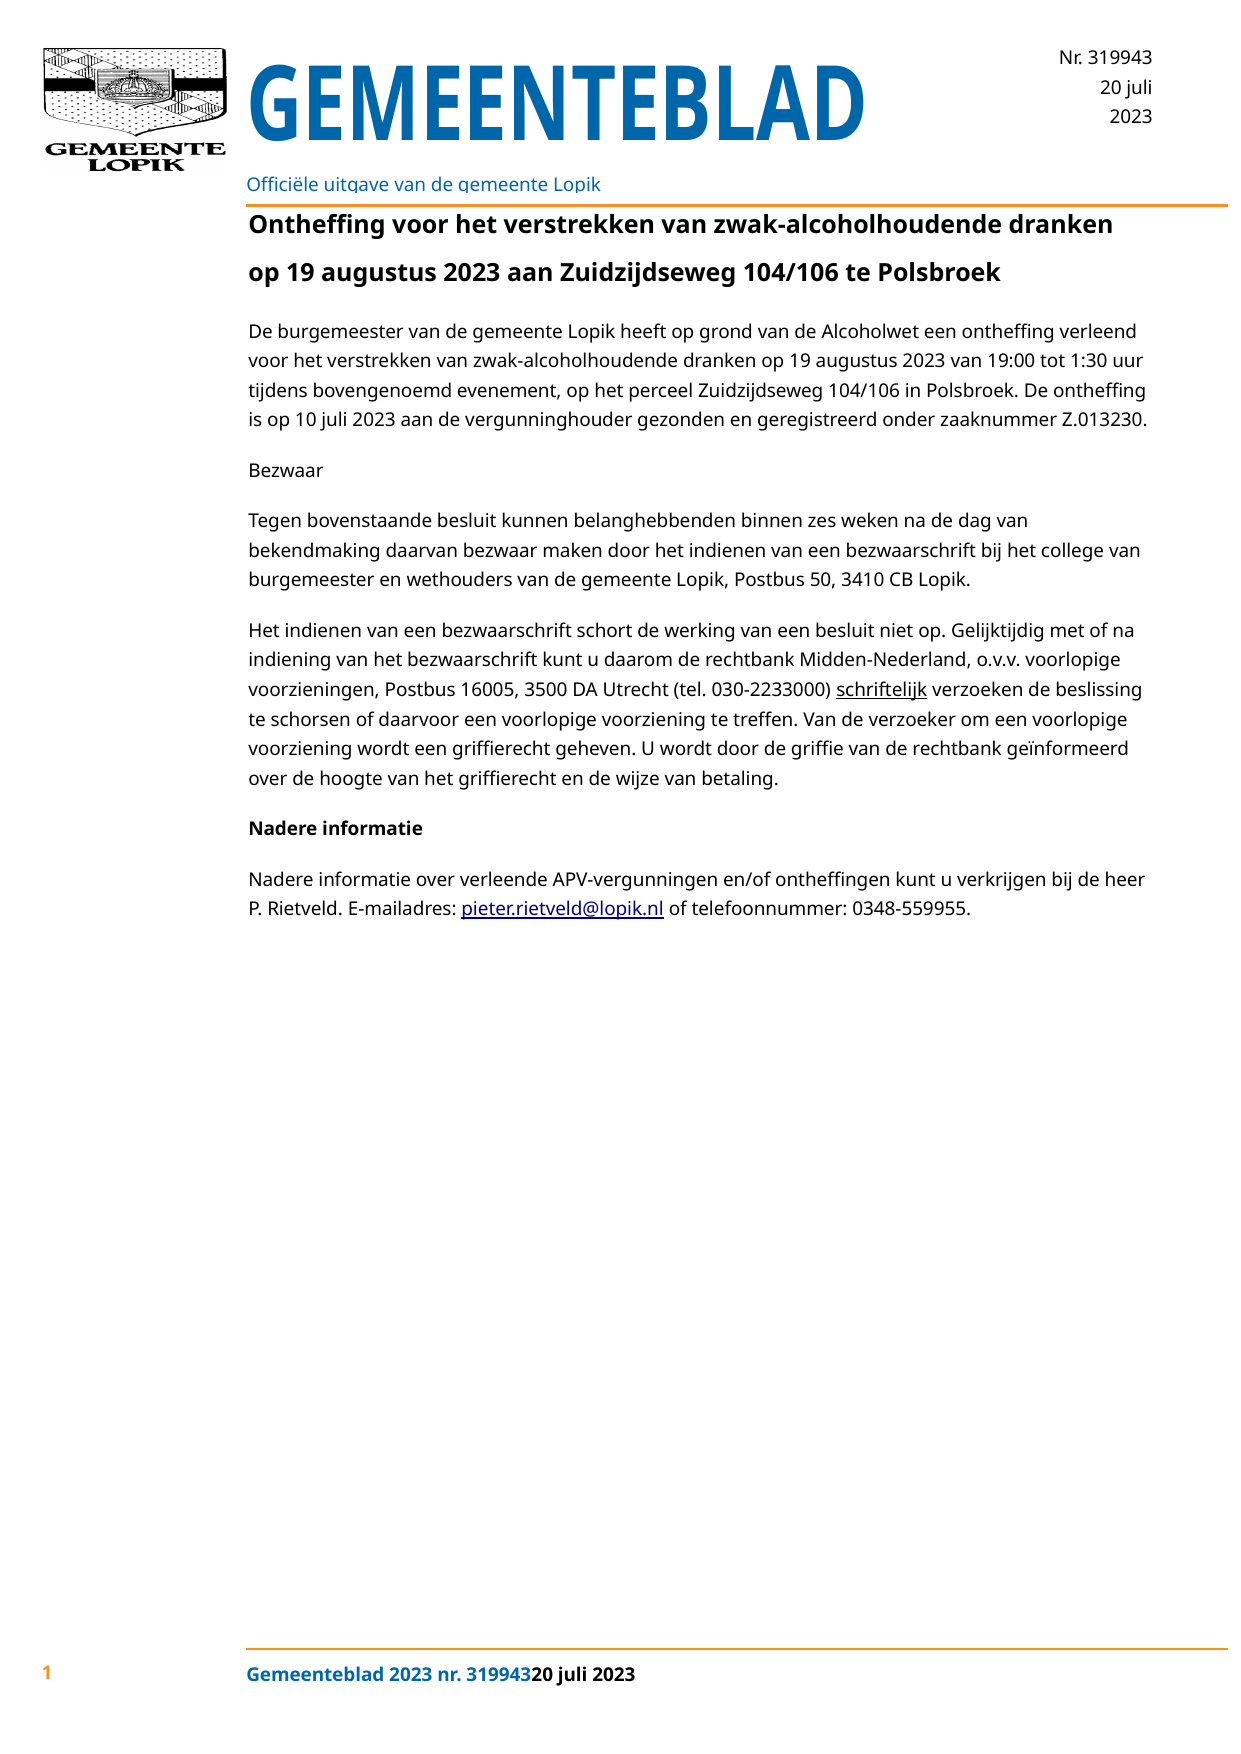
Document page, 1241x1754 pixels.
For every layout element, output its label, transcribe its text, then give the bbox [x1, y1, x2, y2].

text Bezwaar [248, 457, 1152, 483]
picture [41, 47, 231, 172]
text Nadere informatie over verleende APV-vergunningen en/of ontheffingen kunt u verkrijgen bij de heer P. Rietveld. E-mailadres: pieter.rietveld@lopik.nl of telefoonnummer: 0348-559955. [248, 866, 1152, 921]
text Ontheffing voor het verstrekken van zwak-alcoholhoudende dranken op 19 augustus 2023 aan Zuidzijdseweg 104/106 te Polsbroek [248, 207, 1152, 288]
text Tegen bovenstaande besluit kunnen belanghebbenden binnen zes weken na de dag van bekendmaking daarvan bezwaar maken door het indienen van een bezwaarschrift bij het college van burgemeester en wethouders van de gemeente Lopik, Postbus 50, 3410 CB Lopik. [248, 507, 1152, 592]
text De burgemeester van de gemeente Lopik heeft op grond van de Alcoholwet een ontheffing verleend voor het verstrekken van zwak-alcoholhoudende dranken op 19 augustus 2023 van 19:00 tot 1:30 uur tijdens bovengenoemd evenement, op het perceel Zuidzijdseweg 104/106 in Polsbroek. De ontheffing is op 10 juli 2023 aan de vergunninghouder gezonden en geregistreerd onder zaaknummer Z.013230. [248, 318, 1152, 432]
text Nadere informatie [248, 815, 1152, 841]
text Het indienen van een bezwaarschrift schort de werking van een besluit niet op. Gelijktijdig met of na indiening van het bezwaarschrift kunt u daarom de rechtbank Midden-Nederland, o.v.v. voorlopige voorzieningen, Postbus 16005, 3500 DA Utrecht (tel. 030-2233000) schriftelijk verzoeken de beslissing te schorsen of daarvoor een voorlopige voorziening te treffen. Van de verzoeker om een voorlopige voorziening wordt een griffierecht geheven. U wordt door de griffie van de rechtbank geïnformeerd over de hoogte van het griffierecht en de wijze van betaling. [248, 617, 1152, 791]
